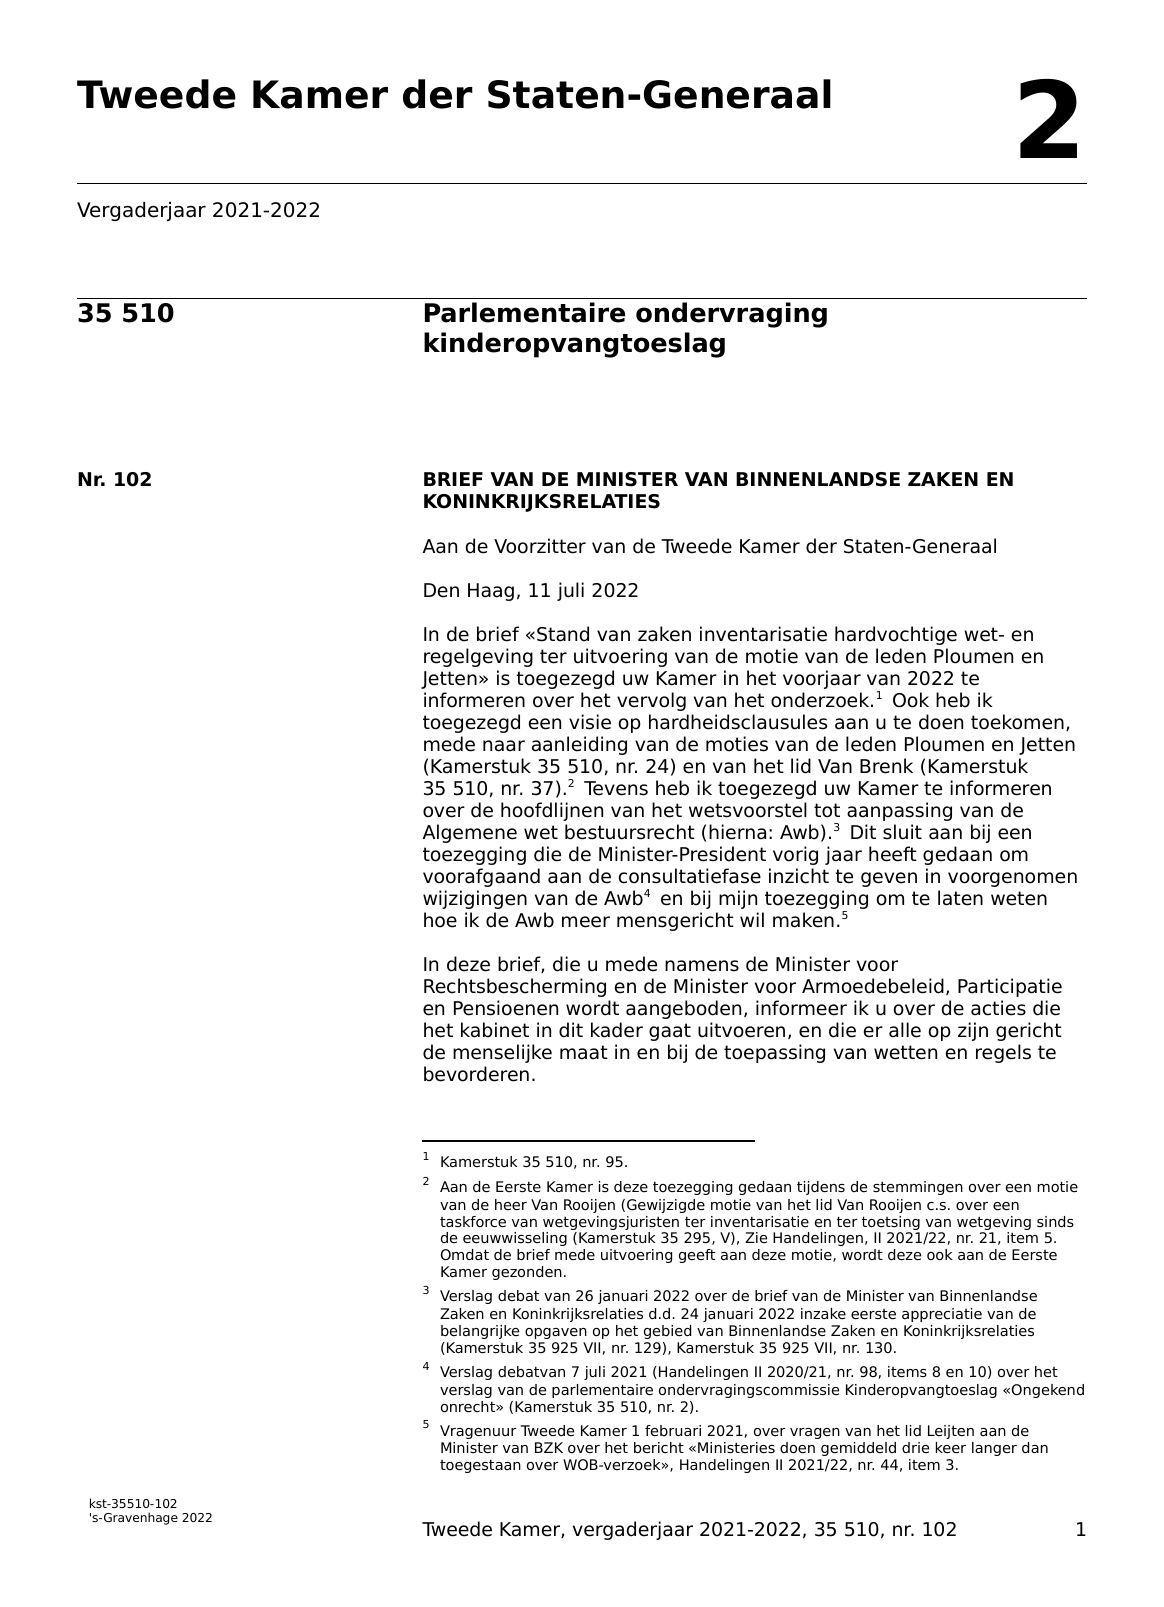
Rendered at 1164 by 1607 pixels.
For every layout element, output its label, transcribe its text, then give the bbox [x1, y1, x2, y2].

text Aan de Eerste Kamer is deze toezegging gedaan tijdens de stemmingen over een motie van de heer Van Rooijen (Gewijzigde motie van het lid Van Rooijen c.s. over een taskforce van wetgevingsjuristen ter inventarisatie en ter toetsing van wetgeving sinds de eeuwwisseling (Kamerstuk 35 295, V), Zie Handelingen, II 2021/22, nr. 21, item 5. Omdat de brief mede uitvoering geeft aan deze motie, wordt deze ook aan de Eerste Kamer gezonden. [422, 1175, 1087, 1281]
text 's-Gravenhage 2022 [88, 1511, 323, 1525]
subtitle 35 510 Parlementaire ondervraging kinderopvangtoeslag [77, 299, 1087, 358]
text Aan de Voorzitter van de Tweede Kamer der Staten-Generaal [422, 536, 1087, 557]
text Verslag debatvan 7 juli 2021 (Handelingen II 2020/21, nr. 98, items 8 en 10) over het verslag van de parlementaire ondervragingscommissie Kinderopvangtoeslag «Ongekend onrecht» (Kamerstuk 35 510, nr. 2). [422, 1360, 1087, 1416]
text Vragenuur Tweede Kamer 1 februari 2021, over vragen van het lid Leijten aan de Minister van BZK over het bericht «Ministeries doen gemiddeld drie keer langer dan toegestaan over WOB-verzoek», Handelingen II 2021/22, nr. 44, item 3. [422, 1418, 1087, 1474]
table_cell Vergaderjaar 2021-2022 [77, 184, 1087, 298]
text Verslag debat van 26 januari 2022 over de brief van de Minister van Binnenlandse Zaken en Koninkrijksrelaties d.d. 24 januari 2022 inzake eerste appreciatie van de belangrijke opgaven op het gebied van Binnenlandse Zaken en Koninkrijksrelaties (Kamerstuk 35 925 VII, nr. 129), Kamerstuk 35 925 VII, nr. 130. [422, 1284, 1087, 1357]
subtitle Nr. 102 BRIEF VAN DE MINISTER VAN BINNENLANDSE ZAKEN EN KONINKRIJKSRELATIES [77, 469, 1087, 513]
text In deze brief, die u mede namens de Minister voor Rechtsbescherming en de Minister voor Armoedebeleid, Participatie en Pensioenen wordt aangeboden, informeer ik u over de acties die het kabinet in dit kader gaat uitvoeren, en die er alle op zijn gericht de menselijke maat in en bij de toepassing van wetten en regels te bevorderen. [422, 954, 1087, 1086]
text Kamerstuk 35 510, nr. 95. [422, 1150, 1087, 1172]
text kst-35510-102 [88, 1497, 323, 1511]
text In de brief «Stand van zaken inventarisatie hardvochtige wet- en regelgeving ter uitvoering van de motie van de leden Ploumen en Jetten» is toegezegd uw Kamer in het voorjaar van 2022 te informeren over het vervolg van het onderzoek. Ook heb ik toegezegd een visie op hardheidsclausules aan u te doen toekomen, mede naar aanleiding van de moties van de leden Ploumen en Jetten (Kamerstuk 35 510, nr. 24) en van het lid Van Brenk (Kamerstuk 35 510, nr. 37). Tevens heb ik toegezegd uw Kamer te informeren over de hoofdlijnen van het wetsvoorstel tot aanpassing van de Algemene wet bestuursrecht (hierna: Awb). Dit sluit aan bij een toezegging die de Minister-President vorig jaar heeft gedaan om voorafgaand aan de consultatiefase inzicht te geven in voorgenomen wijzigingen van de Awb en bij mijn toezegging om te laten weten hoe ik de Awb meer mensgericht wil maken. [422, 624, 1087, 932]
table_header Tweede Kamer der Staten-Generaal [77, 59, 886, 183]
text Den Haag, 11 juli 2022 [422, 580, 1087, 602]
table_header 2 [886, 59, 1087, 183]
